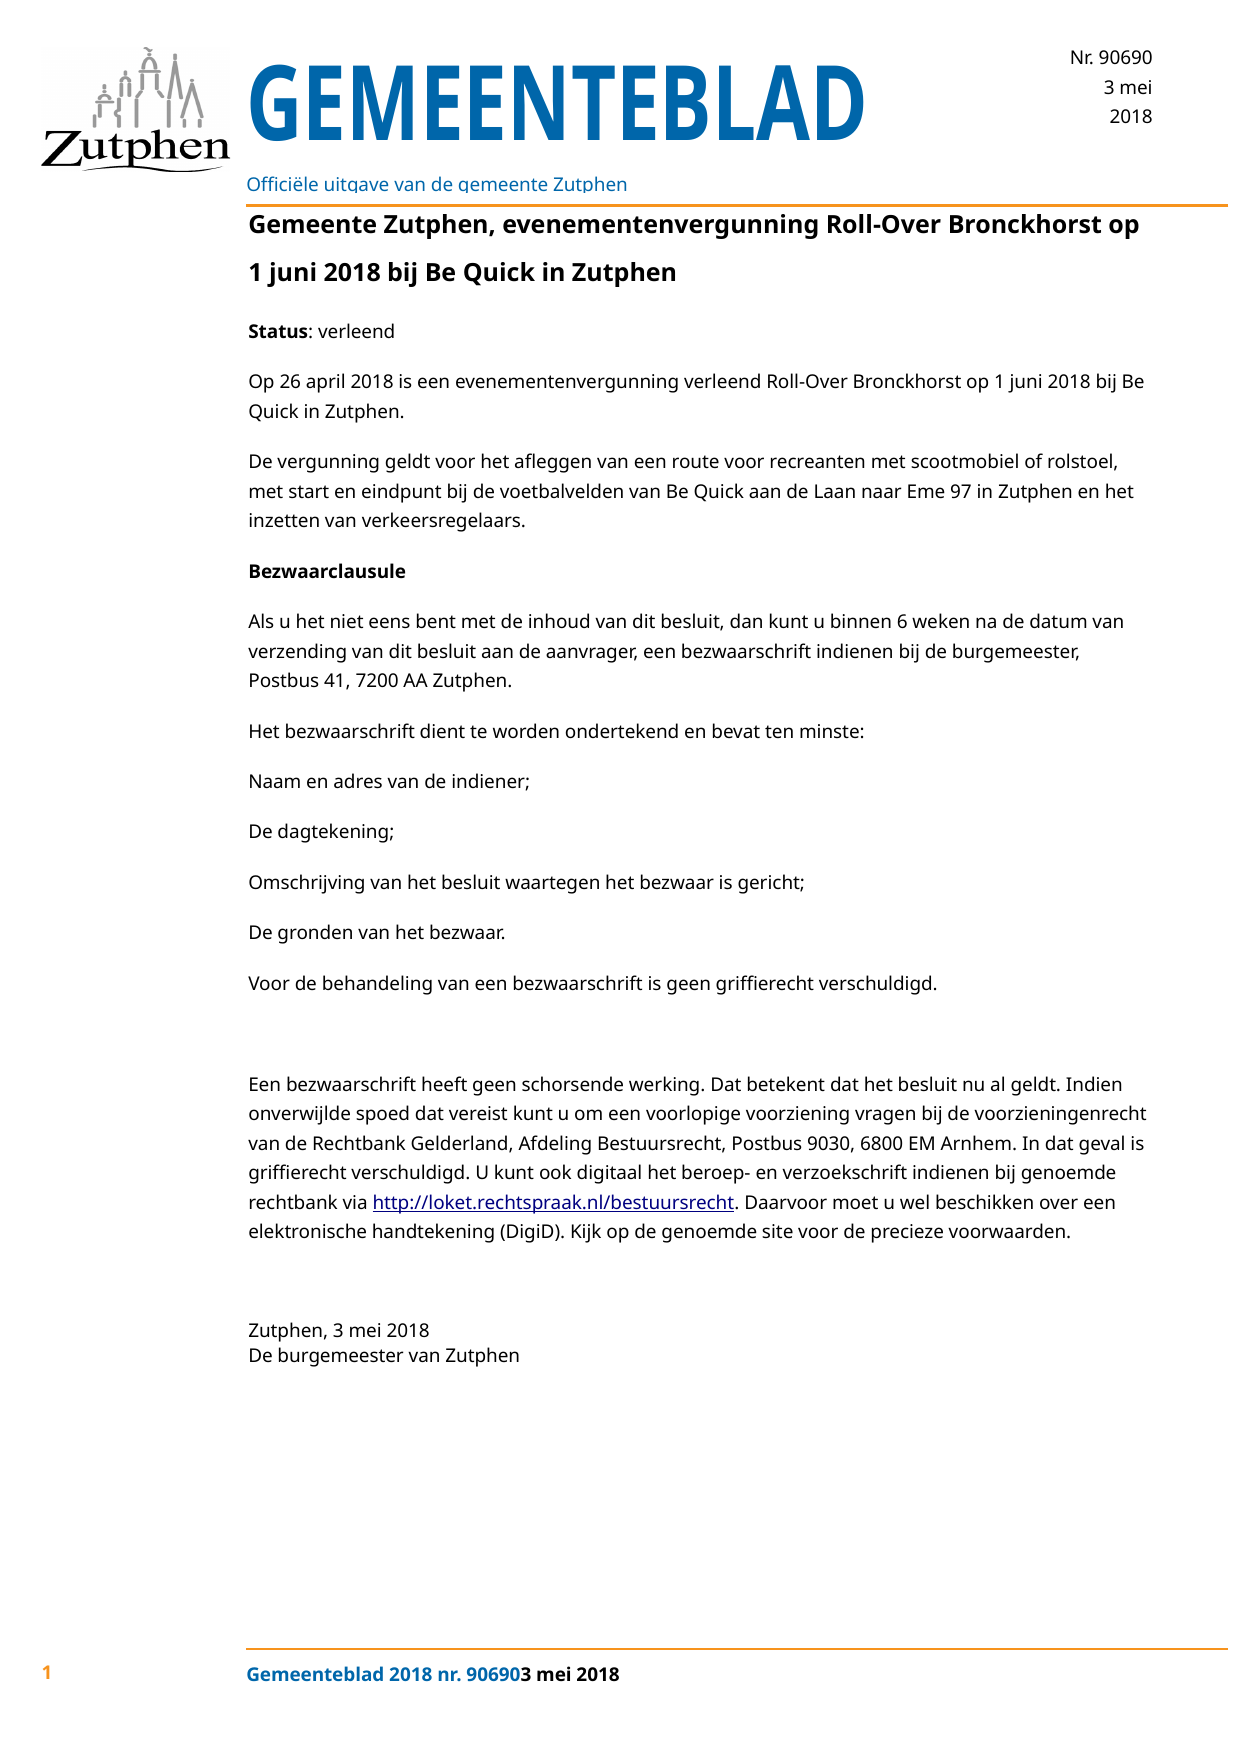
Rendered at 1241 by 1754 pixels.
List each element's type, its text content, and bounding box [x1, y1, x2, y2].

text De burgemeester van Zutphen [248, 1343, 1152, 1368]
text De gronden van het bezwaar. [248, 919, 1152, 945]
picture [41, 47, 231, 172]
text Het bezwaarschrift dient te worden ondertekend en bevat ten minste: [248, 718, 1152, 744]
text Bezwaarclausule [248, 558, 1152, 584]
text Status: verleend [248, 318, 1152, 344]
text Als u het niet eens bent met de inhoud van dit besluit, dan kunt u binnen 6 weken na de datum van verzending van dit besluit aan de aanvrager, een bezwaarschrift indienen bij de burgemeester, Postbus 41, 7200 AA Zutphen. [248, 608, 1152, 693]
text Op 26 april 2018 is een evenementenvergunning verleend Roll-Over Bronckhorst op 1 juni 2018 bij Be Quick in Zutphen. [248, 368, 1152, 424]
text De dagtekening; [248, 819, 1152, 844]
text Zutphen, 3 mei 2018 [248, 1317, 1152, 1343]
text Een bezwaarschrift heeft geen schorsende werking. Dat betekent dat het besluit nu al geldt. Indien onverwijlde spoed dat vereist kunt u om een voorlopige voorziening vragen bij de voorzieningenrecht van de Rechtbank Gelderland, Afdeling Bestuursrecht, Postbus 9030, 6800 EM Arnhem. In dat geval is griffierecht verschuldigd. U kunt ook digitaal het beroep- en verzoekschrift indienen bij genoemde rechtbank via http://loket.rechtspraak.nl/bestuursrecht. Daarvoor moet u wel beschikken over een elektronische handtekening (DigiD). Kijk op de genoemde site voor de precieze voorwaarden. [248, 1071, 1152, 1244]
text Gemeente Zutphen, evenementenvergunning Roll-Over Bronckhorst op 1 juni 2018 bij Be Quick in Zutphen [248, 207, 1152, 288]
text Omschrijving van het besluit waartegen het bezwaar is gericht; [248, 869, 1152, 895]
text De vergunning geldt voor het afleggen van een route voor recreanten met scootmobiel of rolstoel, met start en eindpunt bij de voetbalvelden van Be Quick aan de Laan naar Eme 97 in Zutphen en het inzetten van verkeersregelaars. [248, 448, 1152, 533]
text Naam en adres van de indiener; [248, 768, 1152, 794]
text Voor de behandeling van een bezwaarschrift is geen griffierecht verschuldigd. [248, 970, 1152, 996]
